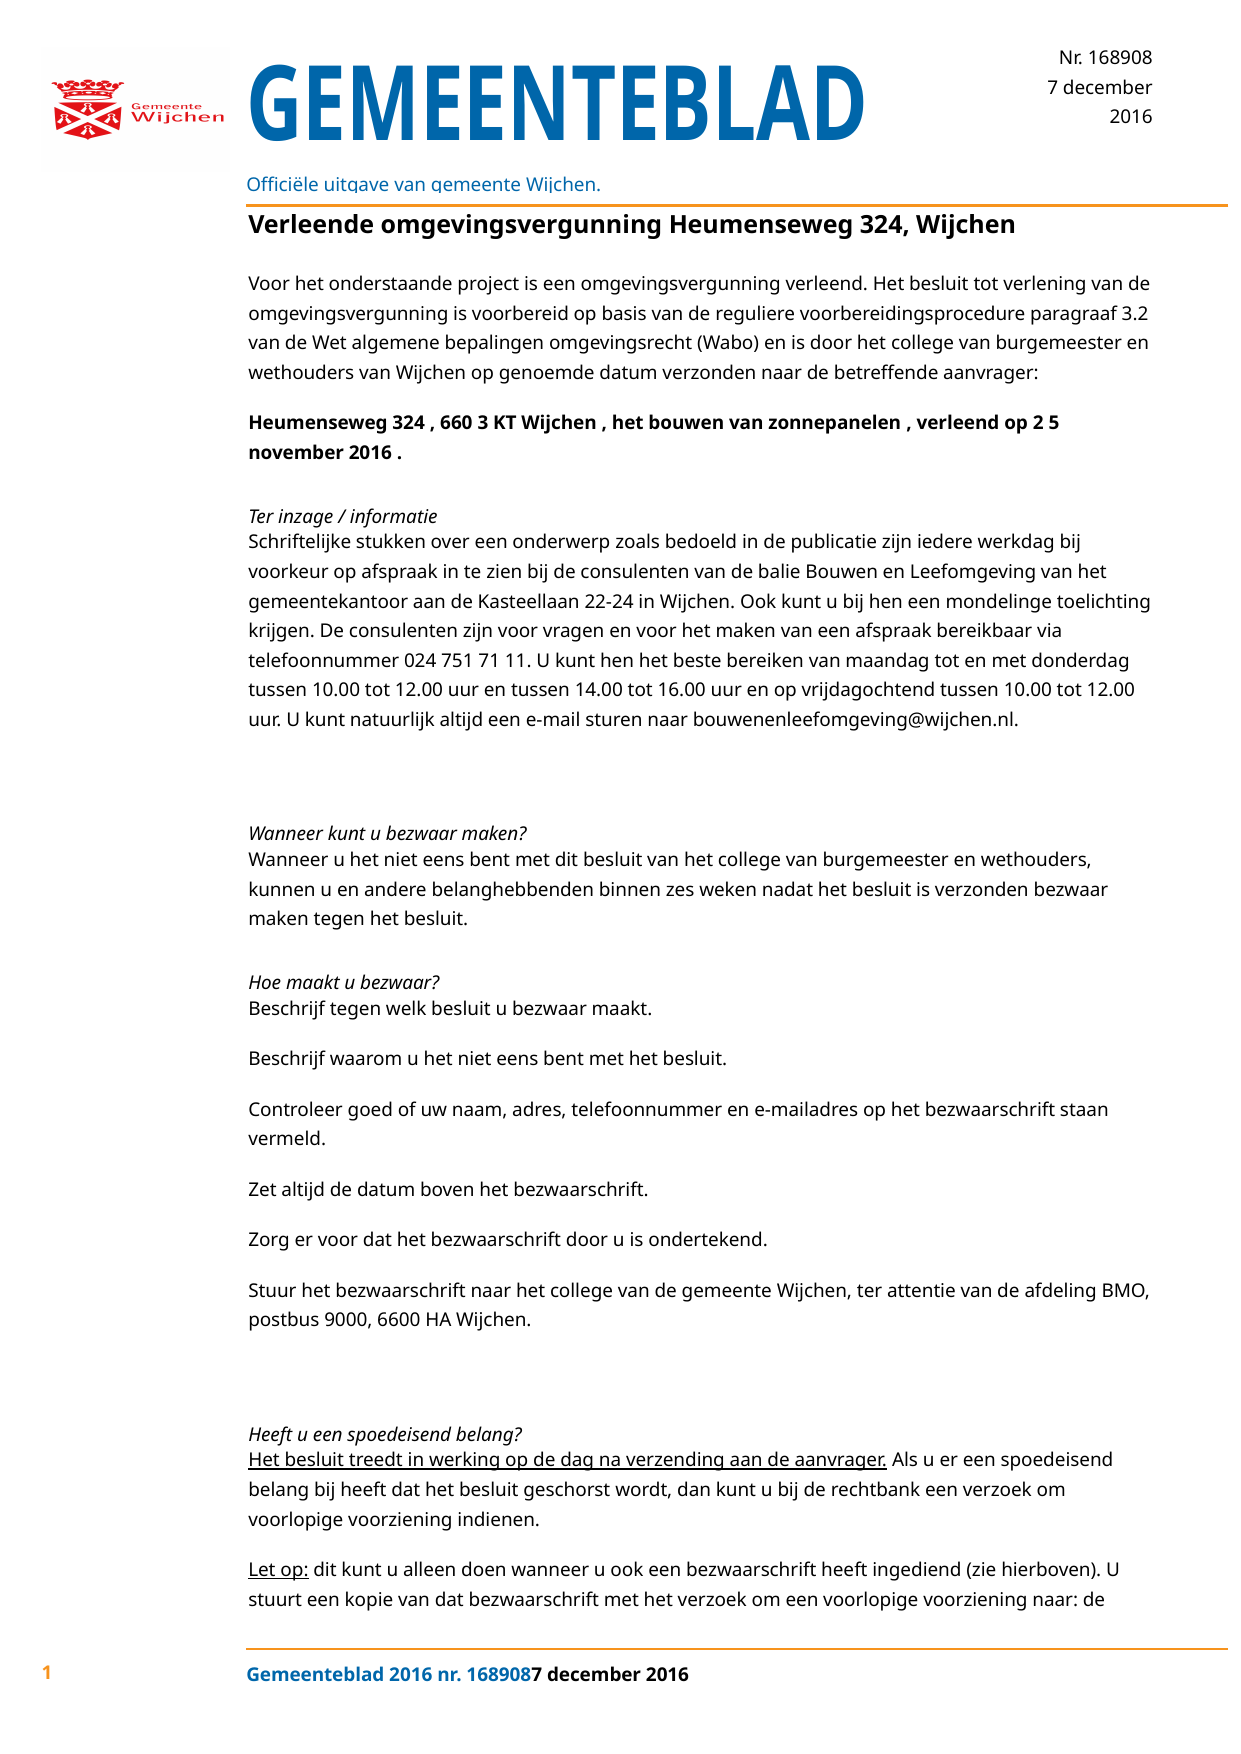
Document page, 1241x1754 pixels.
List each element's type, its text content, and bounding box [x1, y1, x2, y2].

text Schriftelijke stukken over een onderwerp zoals bedoeld in de publicatie zijn iedere werkdag bij voorkeur op afspraak in te zien bij de consulenten van de balie Bouwen en Leefomgeving van het gemeentekantoor aan de Kasteellaan 22-24 in Wijchen. Ook kunt u bij hen een mondelinge toelichting krijgen. De consulenten zijn voor vragen en voor het maken van een afspraak bereikbaar via telefoonnummer 024 751 71 11. U kunt hen het beste bereiken van maandag tot en met donderdag tussen 10.00 tot 12.00 uur en tussen 14.00 tot 16.00 uur en op vrijdagochtend tussen 10.00 tot 12.00 uur. U kunt natuurlijk altijd een e-mail sturen naar bouwenenleefomgeving@wijchen.nl. [248, 529, 1152, 732]
text Wanneer u het niet eens bent met dit besluit van het college van burgemeester en wethouders, kunnen u en andere belanghebbenden binnen zes weken nadat het besluit is verzonden bezwaar maken tegen het besluit. [248, 846, 1152, 931]
text Hoe maakt u bezwaar? [248, 969, 1152, 995]
text Verleende omgevingsvergunning Heumenseweg 324, Wijchen [248, 207, 1152, 241]
text Heeft u een spoedeisend belang? [248, 1421, 1152, 1447]
text Controleer goed of uw naam, adres, telefoonnummer en e-mailadres op het bezwaarschrift staan vermeld. [248, 1096, 1152, 1151]
text Ter inzage / informatie [248, 503, 1152, 529]
text Heumenseweg 324 , 660 3 KT Wijchen , het bouwen van zonnepanelen , verleend op 2 5 november 2016 . [248, 409, 1152, 465]
text Stuur het bezwaarschrift naar het college van de gemeente Wijchen, ter attentie van de afdeling BMO, postbus 9000, 6600 HA Wijchen. [248, 1277, 1152, 1332]
picture [41, 47, 231, 172]
text Wanneer kunt u bezwaar maken? [248, 821, 1152, 846]
text Zet altijd de datum boven het bezwaarschrift. [248, 1176, 1152, 1202]
text Voor het onderstaande project is een omgevingsvergunning verleend. Het besluit tot verlening van de omgevingsvergunning is voorbereid op basis van de reguliere voorbereidingsprocedure paragraaf 3.2 van de Wet algemene bepalingen omgevingsrecht (Wabo) en is door het college van burgemeester en wethouders van Wijchen op genoemde datum verzonden naar de betreffende aanvrager: [248, 270, 1152, 385]
text Beschrijf waarom u het niet eens bent met het besluit. [248, 1046, 1152, 1071]
text Beschrijf tegen welk besluit u bezwaar maakt. [248, 995, 1152, 1021]
text Zorg er voor dat het bezwaarschrift door u is ondertekend. [248, 1226, 1152, 1252]
text Het besluit treedt in werking op de dag na verzending aan de aanvrager. Als u er een spoedeisend belang bij heeft dat het besluit geschorst wordt, dan kunt u bij de rechtbank een verzoek om voorlopige voorziening indienen. [248, 1447, 1152, 1531]
text Let op: dit kunt u alleen doen wanneer u ook een bezwaarschrift heeft ingediend (zie hierboven). U stuurt een kopie van dat bezwaarschrift met het verzoek om een voorlopige voorziening naar: de [248, 1556, 1152, 1611]
